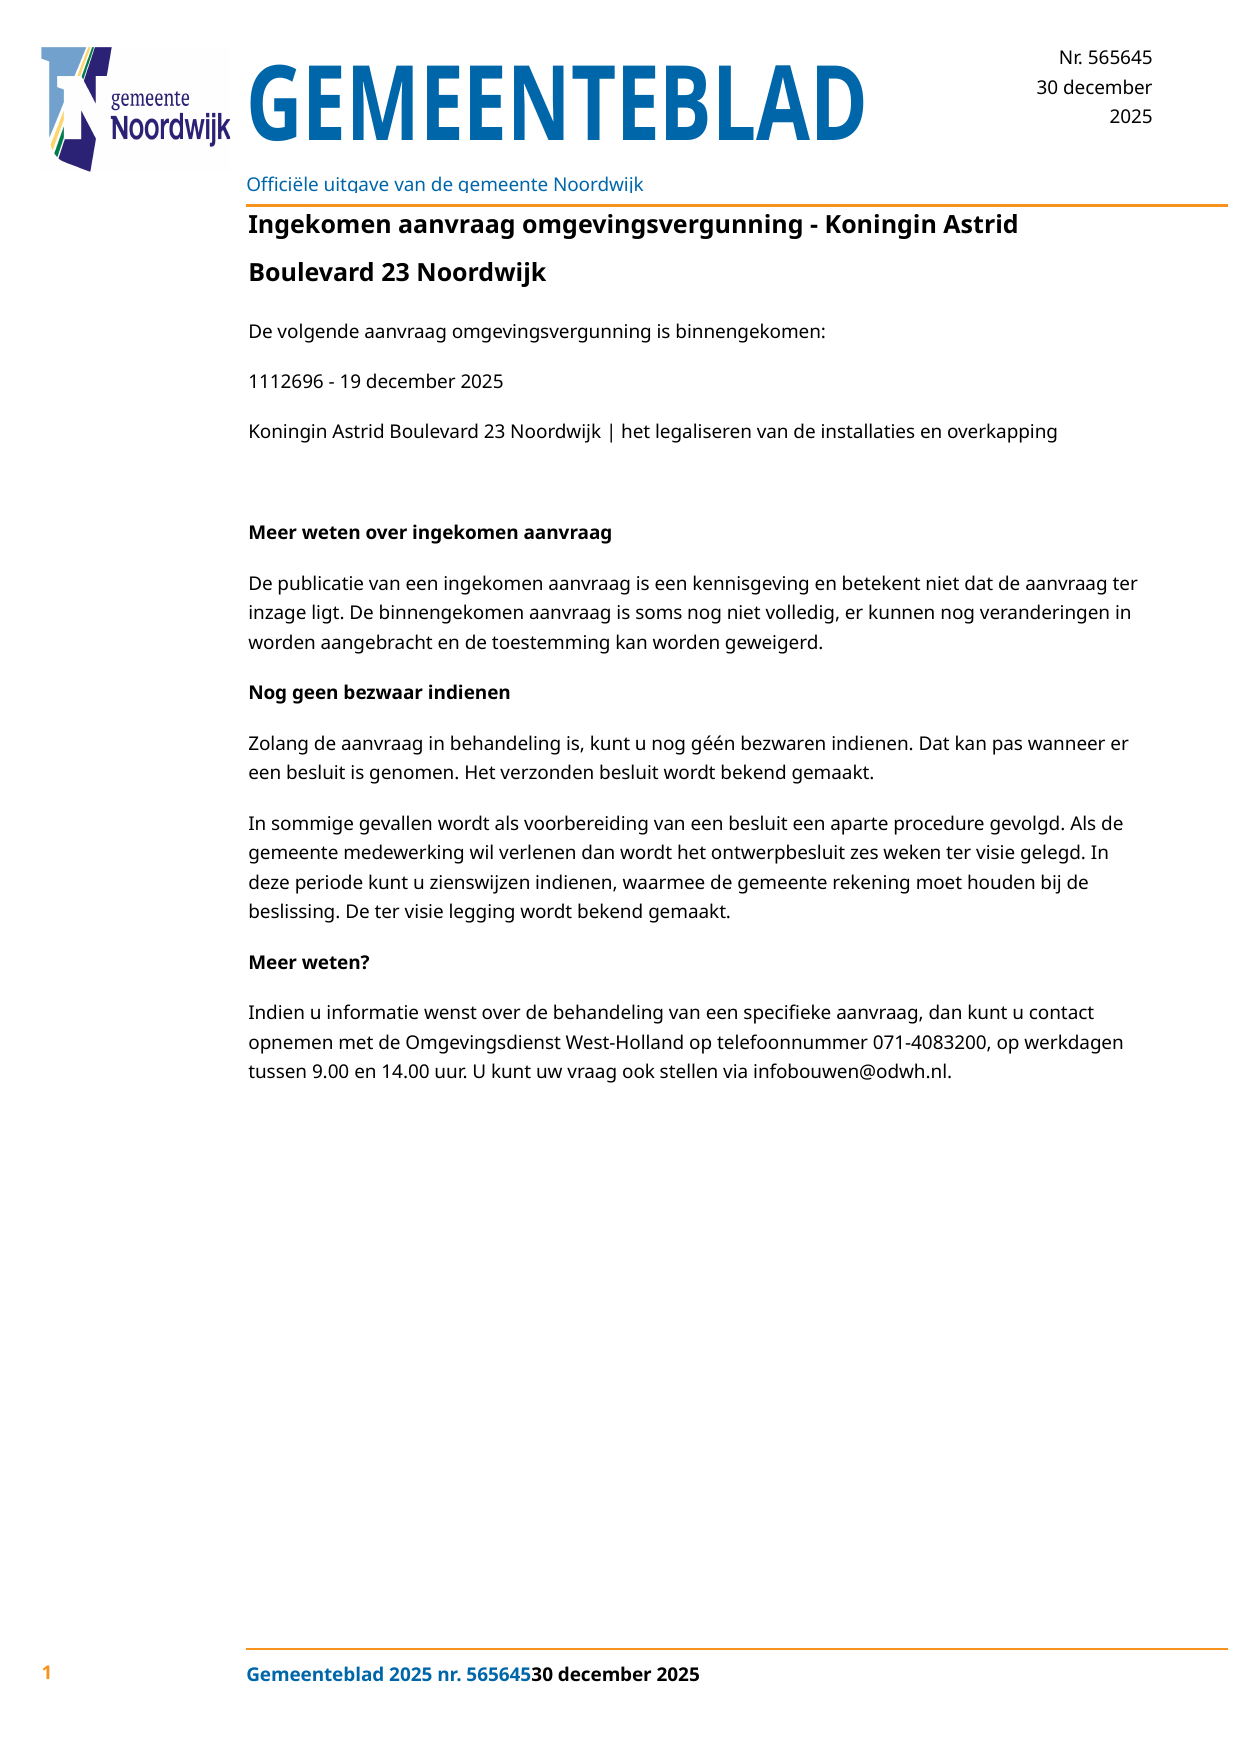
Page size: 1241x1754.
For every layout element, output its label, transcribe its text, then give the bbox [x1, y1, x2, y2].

text Zolang de aanvraag in behandeling is, kunt u nog géén bezwaren indienen. Dat kan pas wanneer er een besluit is genomen. Het verzonden besluit wordt bekend gemaakt. [248, 730, 1152, 785]
text De volgende aanvraag omgevingsvergunning is binnengekomen: [248, 318, 1152, 344]
picture [41, 47, 231, 172]
text In sommige gevallen wordt als voorbereiding van een besluit een aparte procedure gevolgd. Als de gemeente medewerking wil verlenen dan wordt het ontwerpbesluit zes weken ter visie gelegd. In deze periode kunt u zienswijzen indienen, waarmee de gemeente rekening moet houden bij de beslissing. De ter visie legging wordt bekend gemaakt. [248, 810, 1152, 924]
text Meer weten? [248, 949, 1152, 975]
text Indien u informatie wenst over de behandeling van een specifieke aanvraag, dan kunt u contact opnemen met de Omgevingsdienst West-Holland op telefoonnummer 071-4083200, op werkdagen tussen 9.00 en 14.00 uur. U kunt uw vraag ook stellen via infobouwen@odwh.nl. [248, 999, 1152, 1084]
text Koningin Astrid Boulevard 23 Noordwijk | het legaliseren van de installaties en overkapping [248, 419, 1152, 444]
text De publicatie van een ingekomen aanvraag is een kennisgeving en betekent niet dat de aanvraag ter inzage ligt. De binnengekomen aanvraag is soms nog niet volledig, er kunnen nog veranderingen in worden aangebracht en de toestemming kan worden geweigerd. [248, 570, 1152, 655]
text Nog geen bezwaar indienen [248, 679, 1152, 705]
text Meer weten over ingekomen aanvraag [248, 519, 1152, 545]
text Ingekomen aanvraag omgevingsvergunning - Koningin Astrid Boulevard 23 Noordwijk [248, 207, 1152, 288]
text 1112696 - 19 december 2025 [248, 368, 1152, 394]
